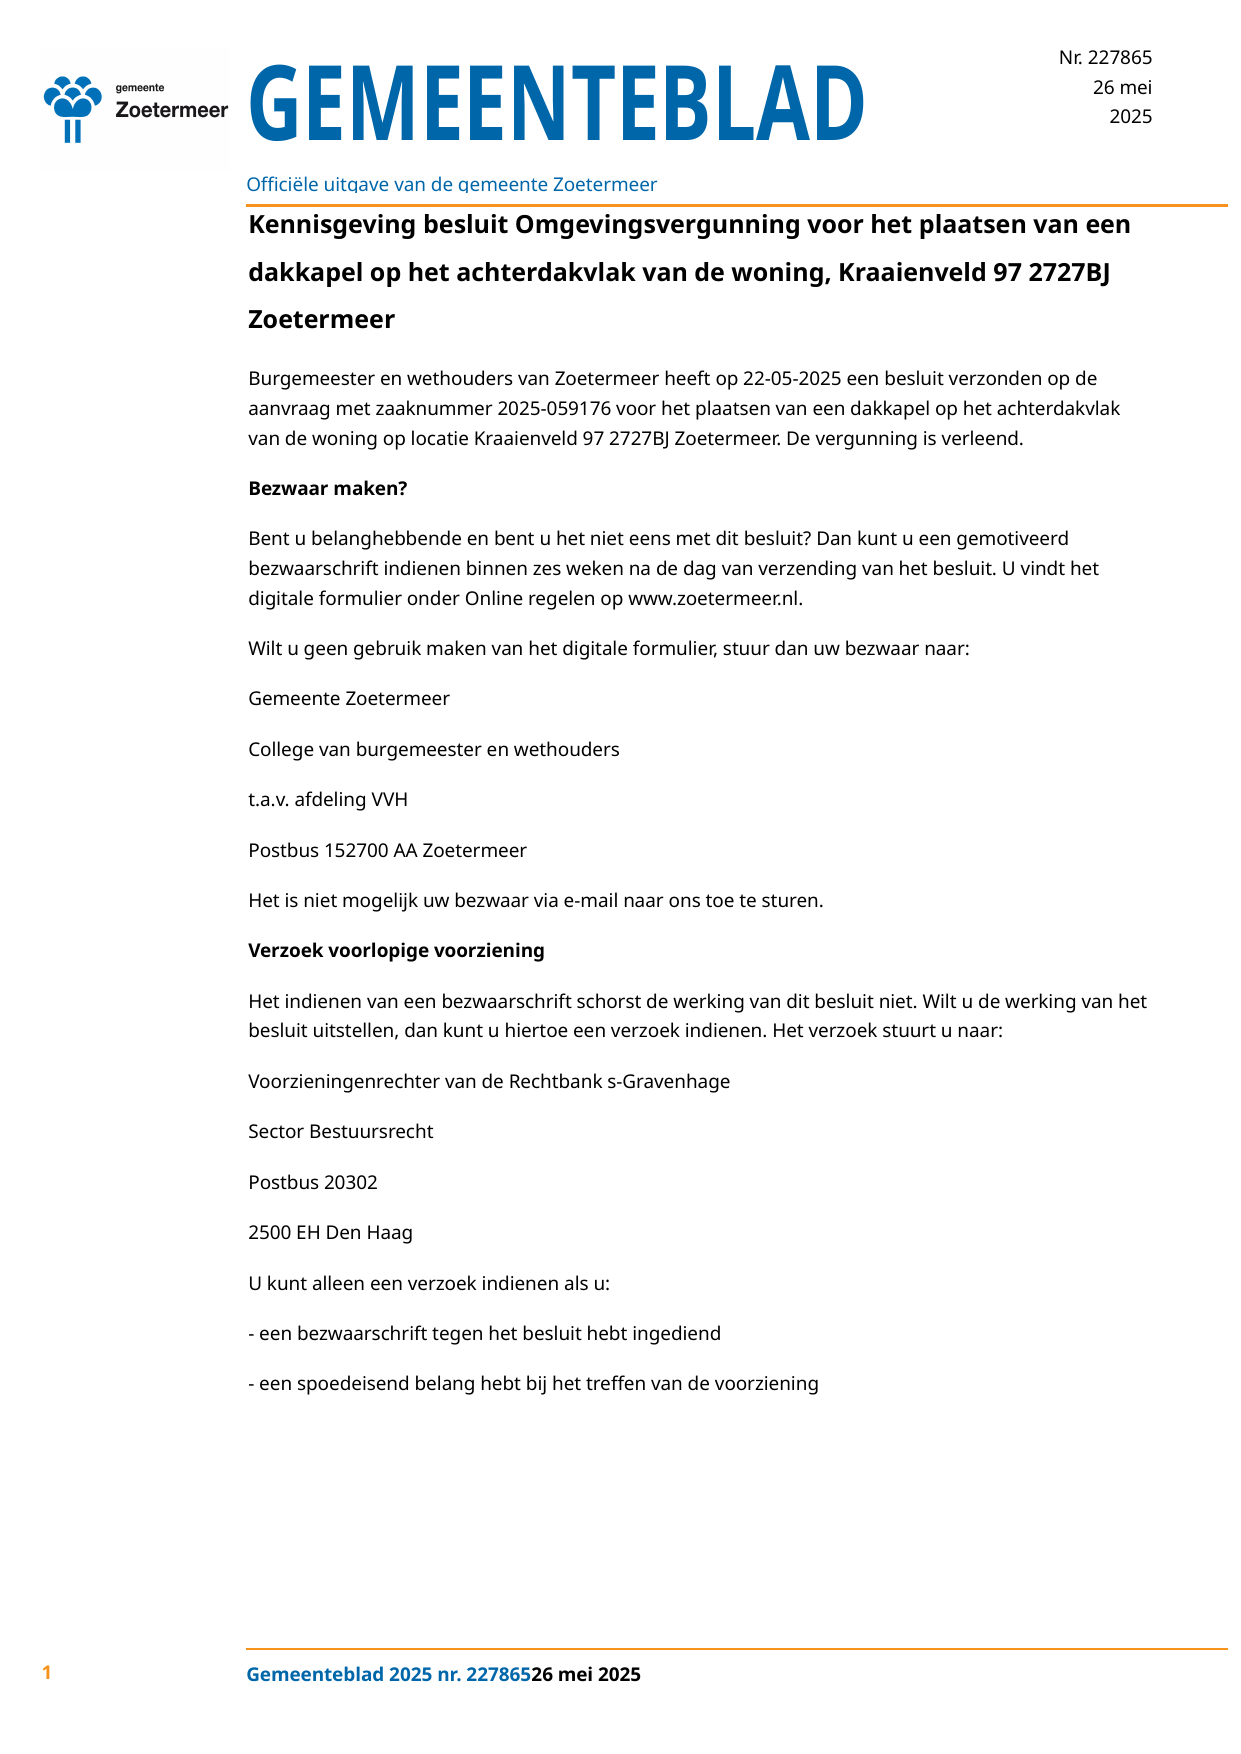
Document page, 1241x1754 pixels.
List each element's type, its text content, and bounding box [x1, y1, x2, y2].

text Het indienen van een bezwaarschrift schorst de werking van dit besluit niet. Wilt u de werking van het besluit uitstellen, dan kunt u hiertoe een verzoek indienen. Het verzoek stuurt u naar: [248, 988, 1152, 1043]
text Postbus 152700 AA Zoetermeer [248, 837, 1152, 862]
text - een bezwaarschrift tegen het besluit hebt ingediend [248, 1320, 1152, 1346]
picture [41, 47, 231, 172]
text Verzoek voorlopige voorziening [248, 938, 1152, 963]
text - een spoedeisend belang hebt bij het treffen van de voorziening [248, 1371, 1152, 1396]
text Bezwaar maken? [248, 475, 1152, 501]
text Wilt u geen gebruik maken van het digitale formulier, stuur dan uw bezwaar naar: [248, 635, 1152, 661]
text Sector Bestuursrecht [248, 1118, 1152, 1144]
text Burgemeester en wethouders van Zoetermeer heeft op 22-05-2025 een besluit verzonden op de aanvraag met zaaknummer 2025-059176 voor het plaatsen van een dakkapel op het achterdakvlak van de woning op locatie Kraaienveld 97 2727BJ Zoetermeer. De vergunning is verleend. [248, 366, 1152, 450]
text Voorzieningenrechter van de Rechtbank s-Gravenhage [248, 1068, 1152, 1094]
text Gemeente Zoetermeer [248, 686, 1152, 711]
text Kennisgeving besluit Omgevingsvergunning voor het plaatsen van een dakkapel op het achterdakvlak van de woning, Kraaienveld 97 2727BJ Zoetermeer [248, 207, 1152, 336]
text Postbus 20302 [248, 1169, 1152, 1194]
text t.a.v. afdeling VVH [248, 786, 1152, 812]
text Bent u belanghebbende en bent u het niet eens met dit besluit? Dan kunt u een gemotiveerd bezwaarschrift indienen binnen zes weken na de dag van verzending van het besluit. U vindt het digitale formulier onder Online regelen op www.zoetermeer.nl. [248, 526, 1152, 610]
text U kunt alleen een verzoek indienen als u: [248, 1270, 1152, 1295]
text College van burgemeester en wethouders [248, 736, 1152, 762]
text Het is niet mogelijk uw bezwaar via e-mail naar ons toe te sturen. [248, 887, 1152, 913]
text 2500 EH Den Haag [248, 1219, 1152, 1245]
